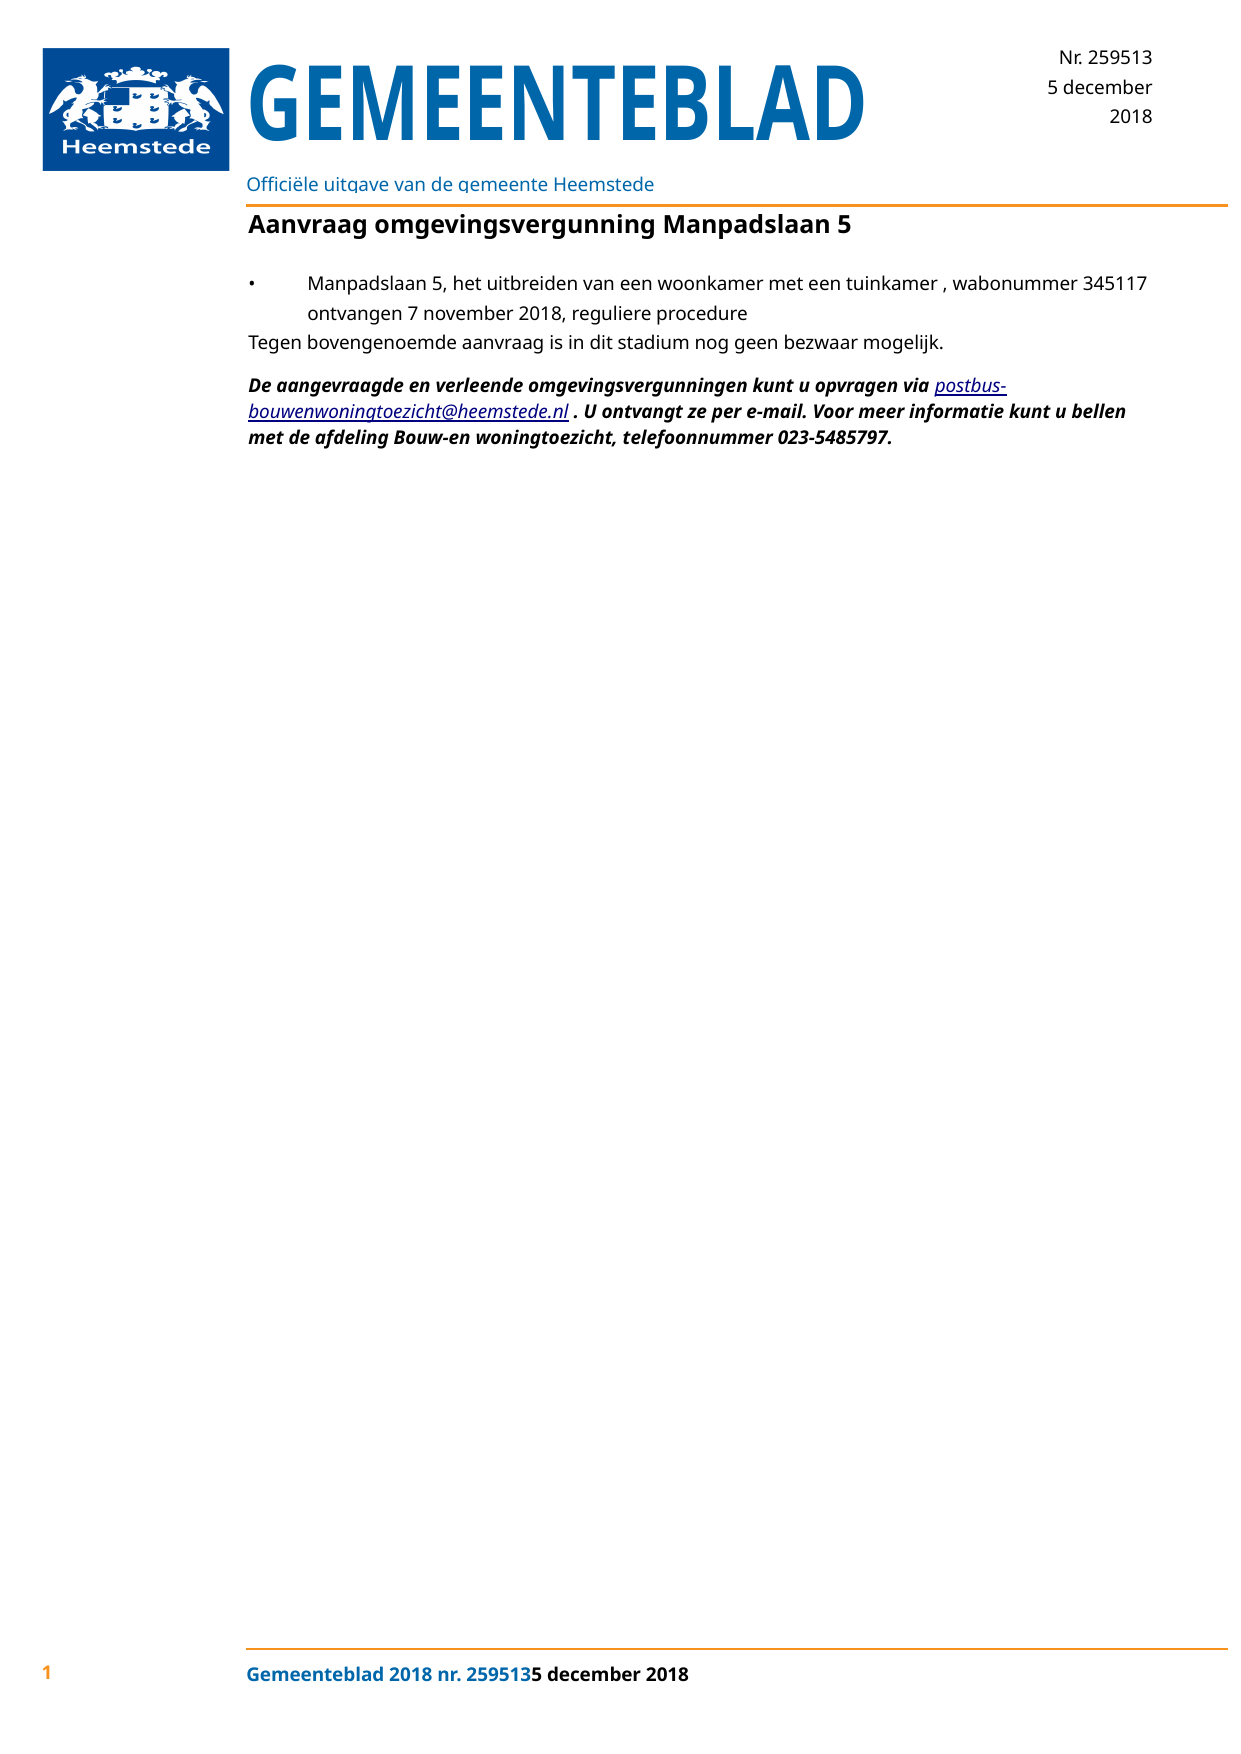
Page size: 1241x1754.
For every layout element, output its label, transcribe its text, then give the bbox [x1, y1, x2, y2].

list Manpadslaan 5, het uitbreiden van een woonkamer met een tuinkamer , wabonummer 345117 ontvangen 7 november 2018, reguliere procedure [248, 270, 1152, 326]
picture [41, 47, 231, 172]
text Aanvraag omgevingsvergunning Manpadslaan 5 [248, 207, 1152, 241]
text Tegen bovengenoemde aanvraag is in dit stadium nog geen bezwaar mogelijk. [248, 329, 1152, 355]
text De aangevraagde en verleende omgevingsvergunningen kunt u opvragen via postbus-bouwenwoningtoezicht@heemstede.nl . U ontvangt ze per e-mail. Voor meer informatie kunt u bellen met de afdeling Bouw-en woningtoezicht, telefoonnummer 023-5485797. [248, 373, 1152, 450]
